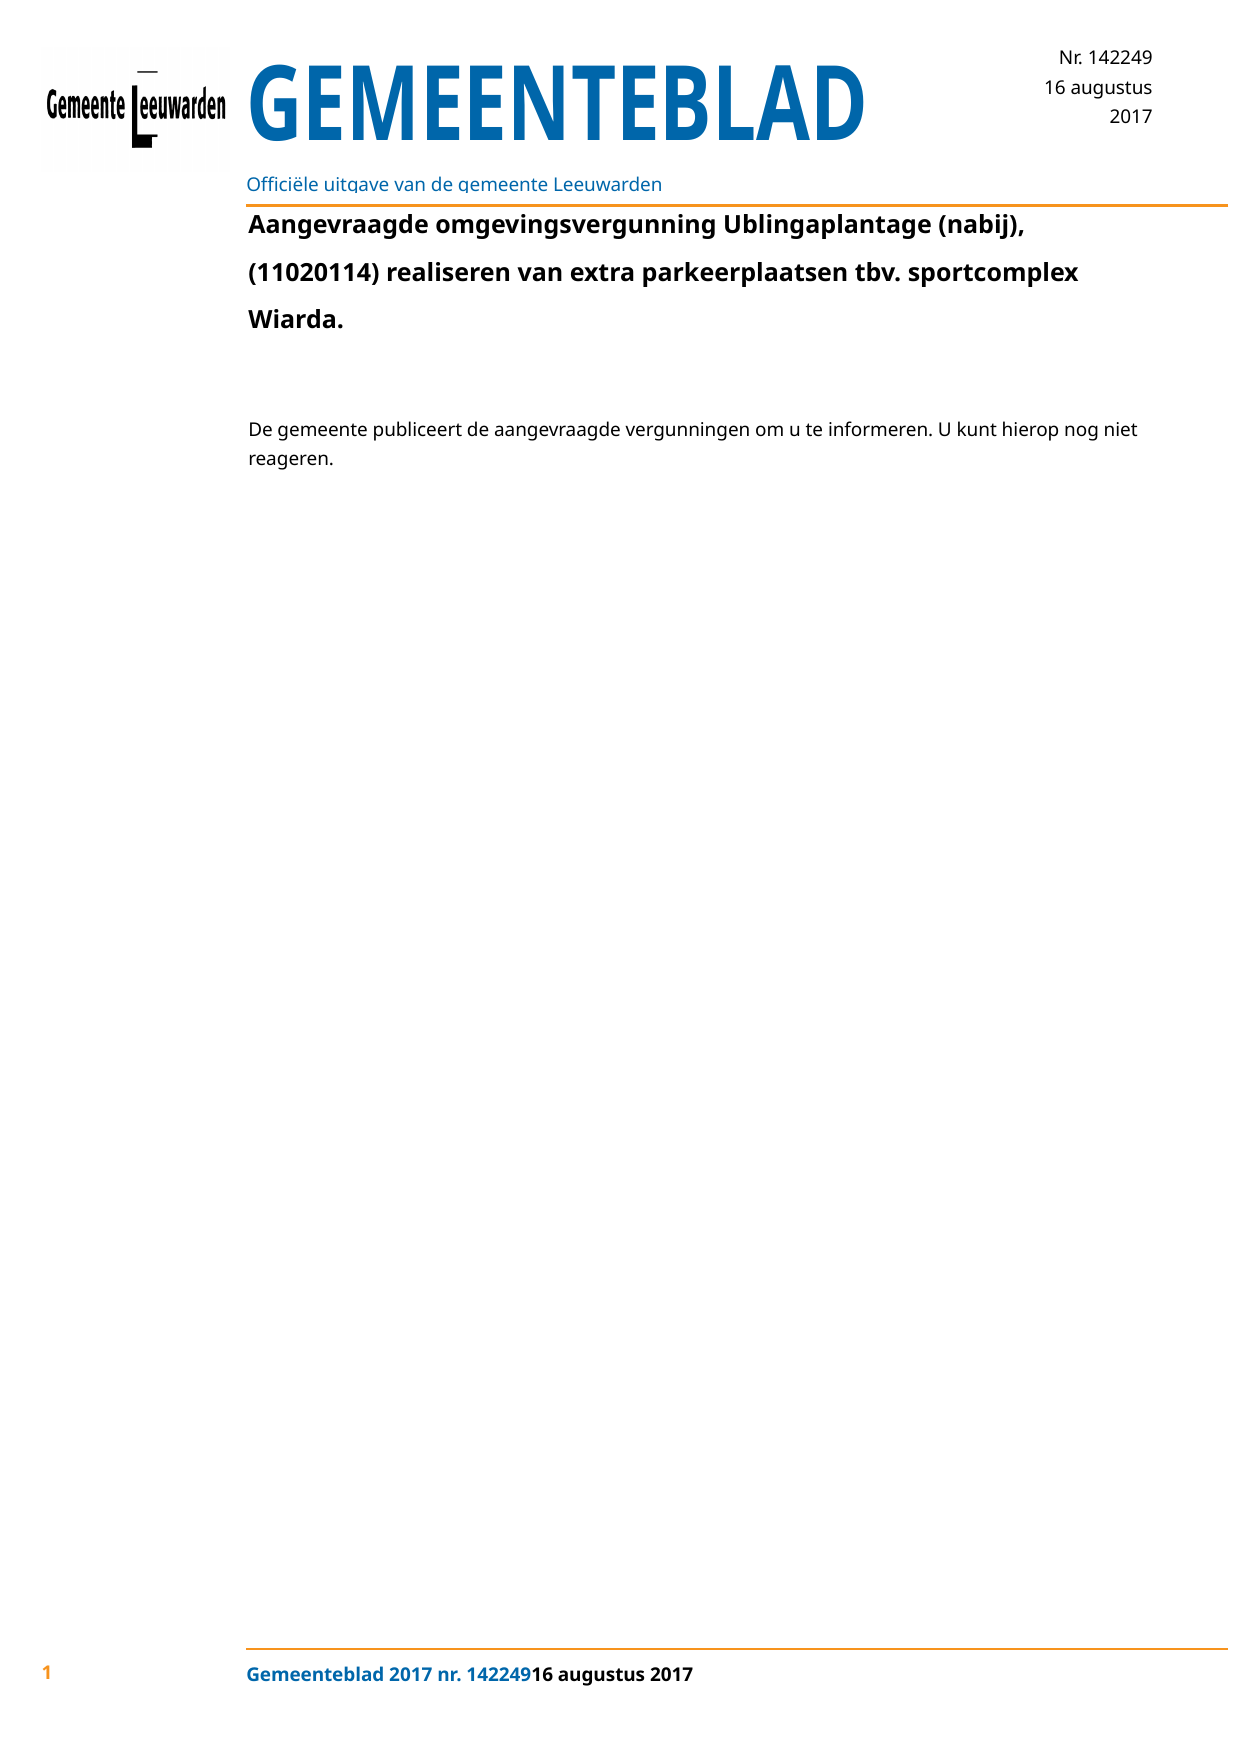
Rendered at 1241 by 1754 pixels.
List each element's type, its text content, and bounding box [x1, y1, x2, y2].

text Aangevraagde omgevingsvergunning Ublingaplantage (nabij), (11020114) realiseren van extra parkeerplaatsen tbv. sportcomplex Wiarda. [248, 207, 1152, 336]
text De gemeente publiceert de aangevraagde vergunningen om u te informeren. U kunt hierop nog niet reageren. [248, 416, 1152, 471]
picture [41, 47, 231, 172]
